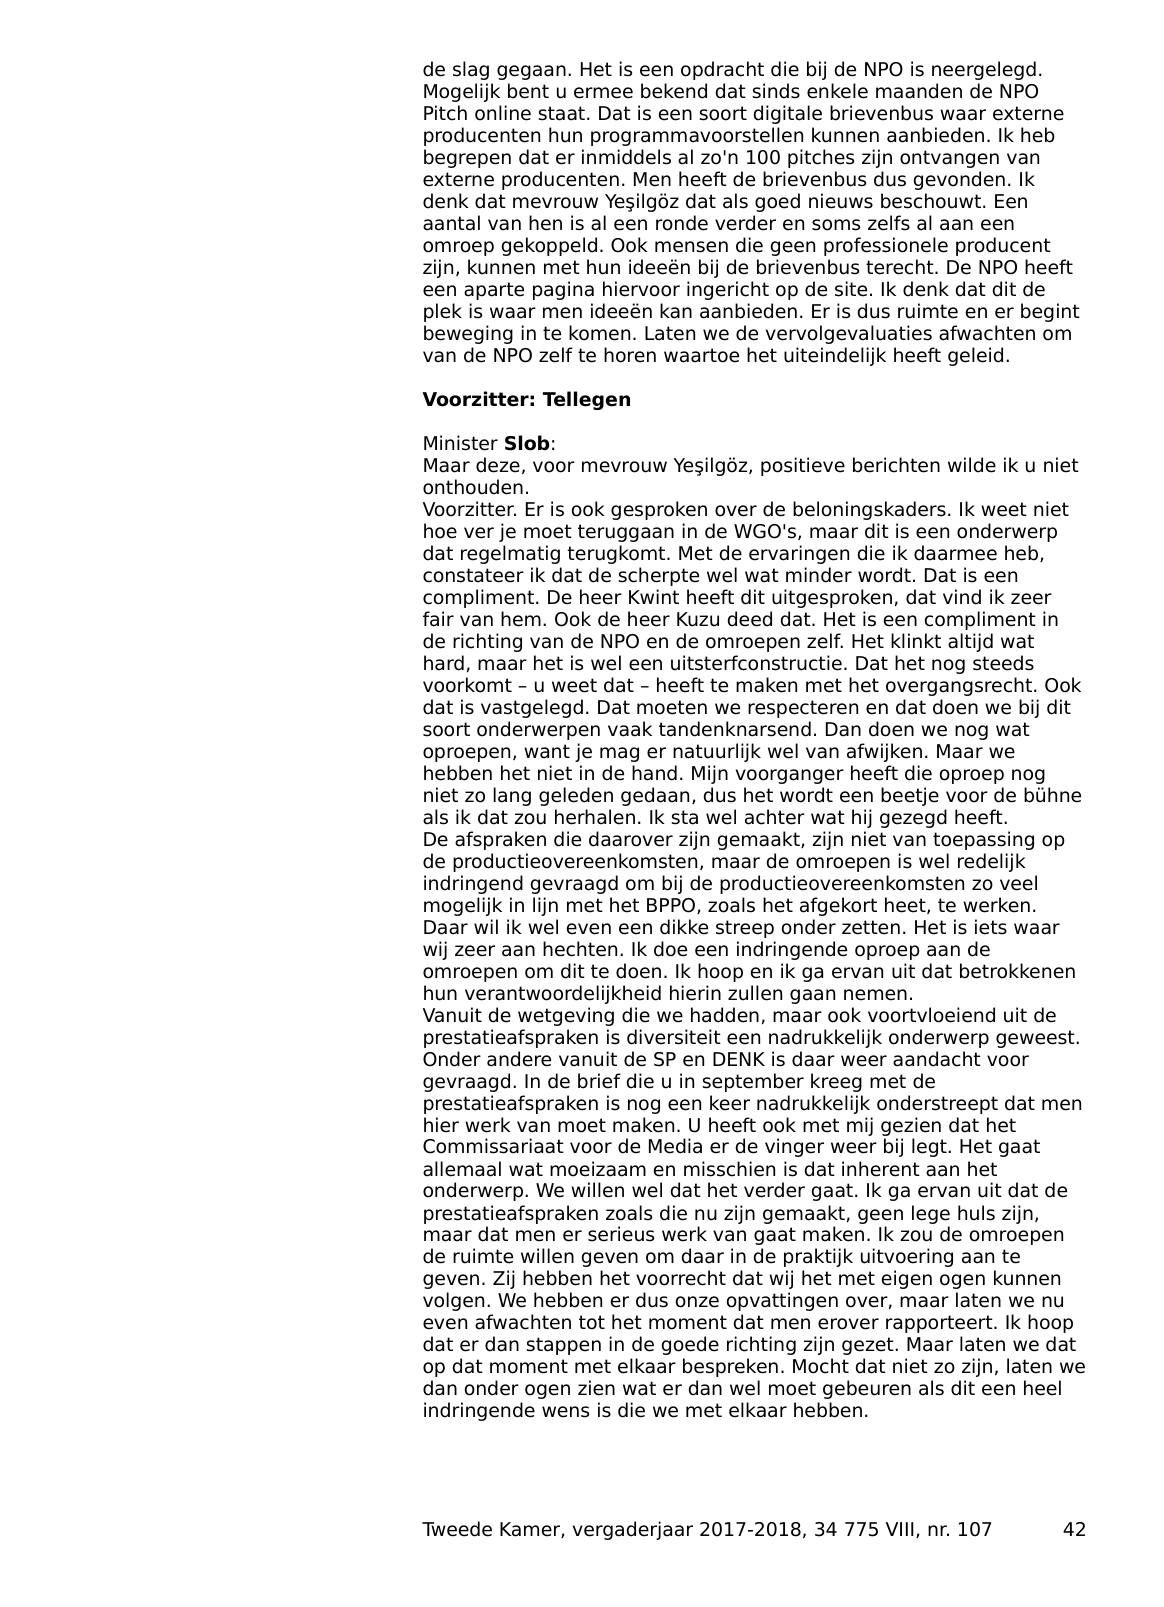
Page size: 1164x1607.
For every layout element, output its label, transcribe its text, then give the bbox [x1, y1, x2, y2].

text Voorzitter. Er is ook gesproken over de beloningskaders. Ik weet niet hoe ver je moet teruggaan in de WGO's, maar dit is een onderwerp dat regelmatig terugkomt. Met de ervaringen die ik daarmee heb, constateer ik dat de scherpte wel wat minder wordt. Dat is een compliment. De heer Kwint heeft dit uitgesproken, dat vind ik zeer fair van hem. Ook de heer Kuzu deed dat. Het is een compliment in de richting van de NPO en de omroepen zelf. Het klinkt altijd wat hard, maar het is wel een uitsterfconstructie. Dat het nog steeds voorkomt – u weet dat – heeft te maken met het overgangsrecht. Ook dat is vastgelegd. Dat moeten we respecteren en dat doen we bij dit soort onderwerpen vaak tandenknarsend. Dan doen we nog wat oproepen, want je mag er natuurlijk wel van afwijken. Maar we hebben het niet in de hand. Mijn voorganger heeft die oproep nog niet zo lang geleden gedaan, dus het wordt een beetje voor de bühne als ik dat zou herhalen. Ik sta wel achter wat hij gezegd heeft. [422, 499, 1087, 829]
text Minister Slob: [422, 433, 1087, 455]
subtitle Voorzitter: Tellegen [422, 389, 1087, 411]
text de slag gegaan. Het is een opdracht die bij de NPO is neergelegd. Mogelijk bent u ermee bekend dat sinds enkele maanden de NPO Pitch online staat. Dat is een soort digitale brievenbus waar externe producenten hun programmavoorstellen kunnen aanbieden. Ik heb begrepen dat er inmiddels al zo'n 100 pitches zijn ontvangen van externe producenten. Men heeft de brievenbus dus gevonden. Ik denk dat mevrouw Yeşilgöz dat als goed nieuws beschouwt. Een aantal van hen is al een ronde verder en soms zelfs al aan een omroep gekoppeld. Ook mensen die geen professionele producent zijn, kunnen met hun ideeën bij de brievenbus terecht. De NPO heeft een aparte pagina hiervoor ingericht op de site. Ik denk dat dit de plek is waar men ideeën kan aanbieden. Er is dus ruimte en er begint beweging in te komen. Laten we de vervolgevaluaties afwachten om van de NPO zelf te horen waartoe het uiteindelijk heeft geleid. [422, 59, 1087, 367]
text Maar deze, voor mevrouw Yeşilgöz, positieve berichten wilde ik u niet onthouden. [422, 455, 1087, 499]
text De afspraken die daarover zijn gemaakt, zijn niet van toepassing op de productieovereenkomsten, maar de omroepen is wel redelijk indringend gevraagd om bij de productieovereenkomsten zo veel mogelijk in lijn met het BPPO, zoals het afgekort heet, te werken. Daar wil ik wel even een dikke streep onder zetten. Het is iets waar wij zeer aan hechten. Ik doe een indringende oproep aan de omroepen om dit te doen. Ik hoop en ik ga ervan uit dat betrokkenen hun verantwoordelijkheid hierin zullen gaan nemen. [422, 829, 1087, 1004]
text Vanuit de wetgeving die we hadden, maar ook voortvloeiend uit de prestatieafspraken is diversiteit een nadrukkelijk onderwerp geweest. Onder andere vanuit de SP en DENK is daar weer aandacht voor gevraagd. In de brief die u in september kreeg met de prestatieafspraken is nog een keer nadrukkelijk onderstreept dat men hier werk van moet maken. U heeft ook met mij gezien dat het Commissariaat voor de Media er de vinger weer bij legt. Het gaat allemaal wat moeizaam en misschien is dat inherent aan het onderwerp. We willen wel dat het verder gaat. Ik ga ervan uit dat de prestatieafspraken zoals die nu zijn gemaakt, geen lege huls zijn, maar dat men er serieus werk van gaat maken. Ik zou de omroepen de ruimte willen geven om daar in de praktijk uitvoering aan te geven. Zij hebben het voorrecht dat wij het met eigen ogen kunnen volgen. We hebben er dus onze opvattingen over, maar laten we nu even afwachten tot het moment dat men erover rapporteert. Ik hoop dat er dan stappen in de goede richting zijn gezet. Maar laten we dat op dat moment met elkaar bespreken. Mocht dat niet zo zijn, laten we dan onder ogen zien wat er dan wel moet gebeuren als dit een heel indringende wens is die we met elkaar hebben. [422, 1004, 1087, 1422]
